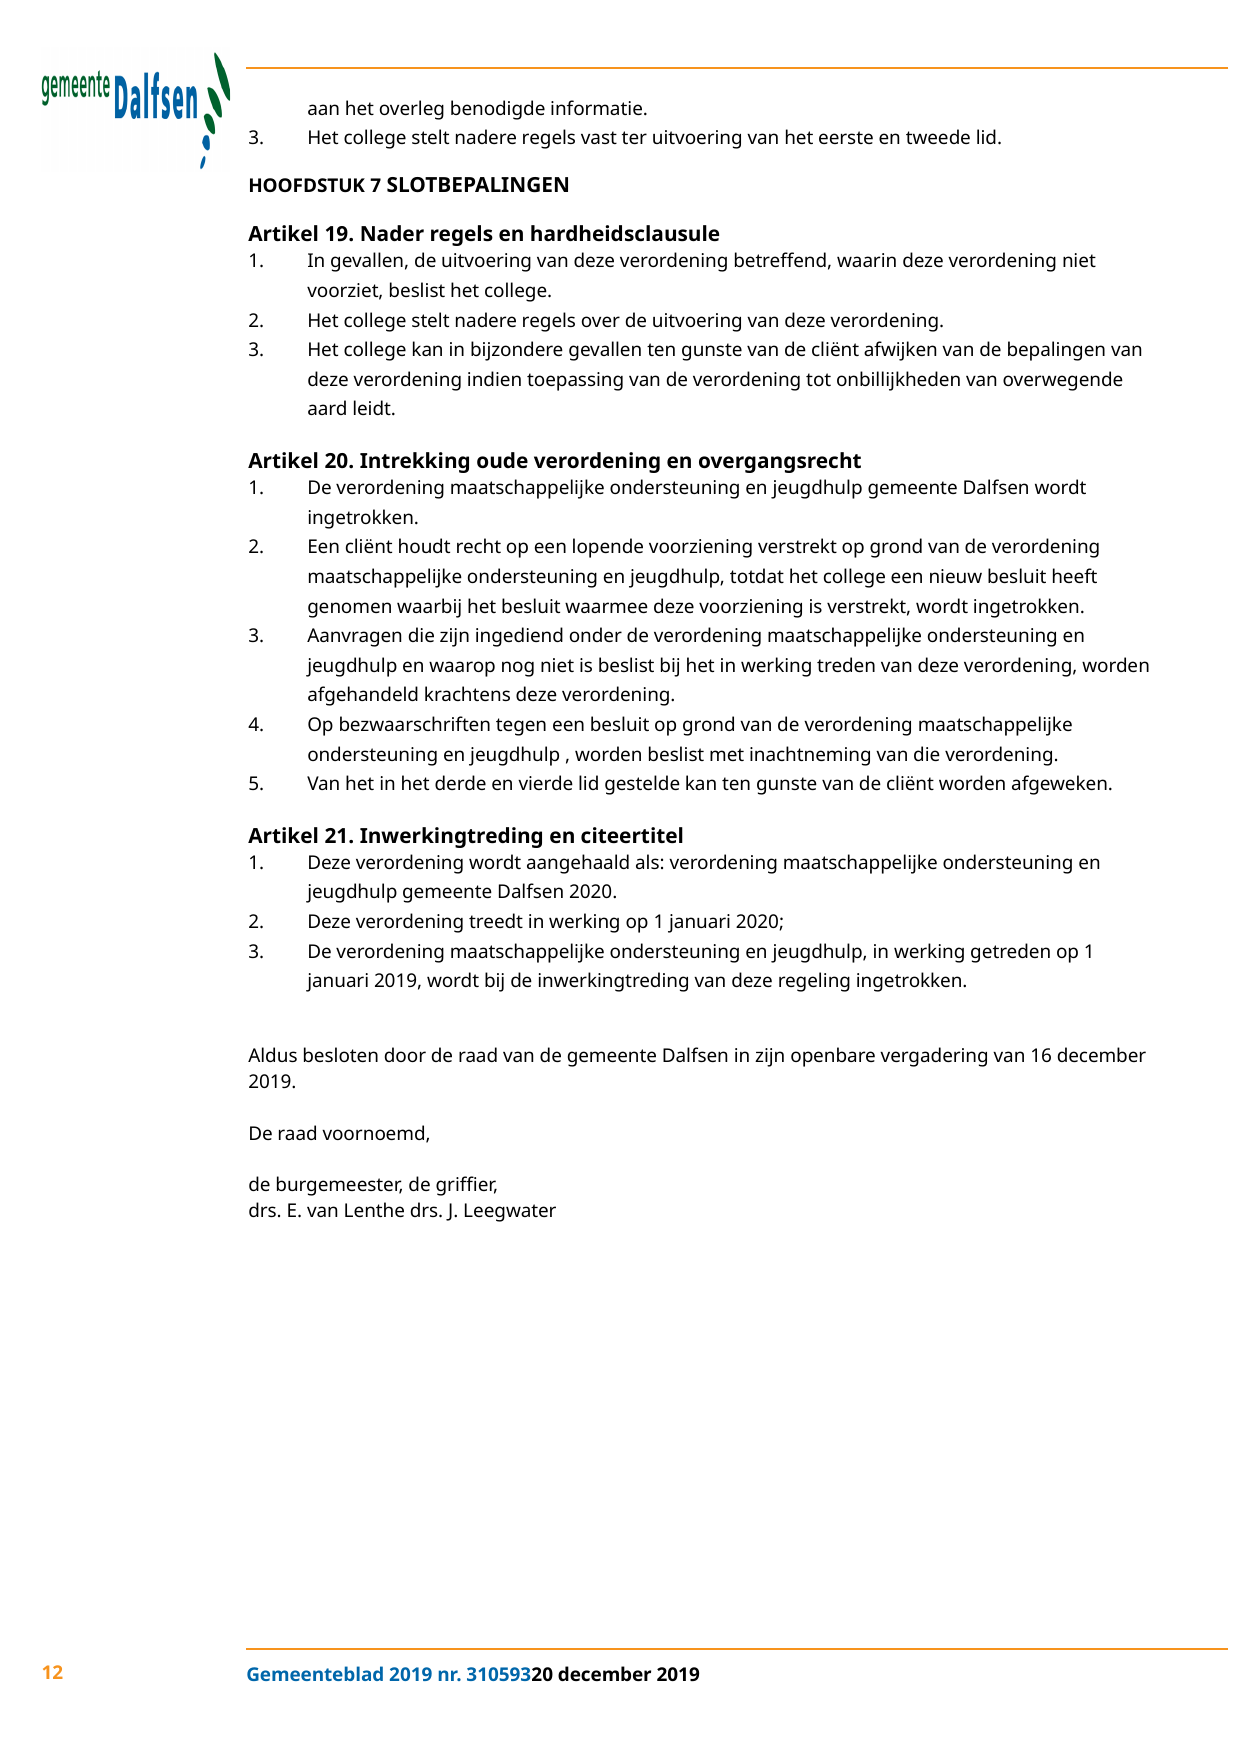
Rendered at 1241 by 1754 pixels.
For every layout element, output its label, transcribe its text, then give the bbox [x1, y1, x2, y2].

list Op bezwaarschriften tegen een besluit op grond van de verordening maatschappelijke ondersteuning en jeugdhulp , worden beslist met inachtneming van die verordening. [248, 711, 1152, 766]
list De verordening maatschappelijke ondersteuning en jeugdhulp gemeente Dalfsen wordt ingetrokken. [248, 474, 1152, 530]
text Artikel 21. Inwerkingtreding en citeertitel [248, 821, 1152, 849]
list Deze verordening wordt aangehaald als: verordening maatschappelijke ondersteuning en jeugdhulp gemeente Dalfsen 2020. [248, 849, 1152, 904]
text HOOFDSTUK 7 SLOTBEPALINGEN [248, 170, 1152, 198]
text drs. E. van Lenthe drs. J. Leegwater [248, 1197, 1152, 1223]
list Het college stelt nadere regels vast ter uitvoering van het eerste en tweede lid. [248, 124, 1152, 150]
list aan het overleg benodigde informatie. [248, 95, 1152, 121]
text Artikel 19. Nader regels en hardheidsclausule [248, 219, 1152, 248]
list Het college stelt nadere regels over de uitvoering van deze verordening. [248, 307, 1152, 333]
text de burgemeester, de griffier, [248, 1171, 1152, 1197]
list In gevallen, de uitvoering van deze verordening betreffend, waarin deze verordening niet voorziet, beslist het college. [248, 248, 1152, 303]
text De raad voornoemd, [248, 1120, 1152, 1146]
picture [41, 47, 231, 172]
list Deze verordening treedt in werking op 1 januari 2020; [248, 908, 1152, 934]
list Van het in het derde en vierde lid gestelde kan ten gunste van de cliënt worden afgeweken. [248, 770, 1152, 796]
text Artikel 20. Intrekking oude verordening en overgangsrecht [248, 446, 1152, 474]
list Een cliënt houdt recht op een lopende voorziening verstrekt op grond van de verordening maatschappelijke ondersteuning en jeugdhulp, totdat het college een nieuw besluit heeft genomen waarbij het besluit waarmee deze voorziening is verstrekt, wordt ingetrokken. [248, 534, 1152, 618]
list Aanvragen die zijn ingediend onder de verordening maatschappelijke ondersteuning en jeugdhulp en waarop nog niet is beslist bij het in werking treden van deze verordening, worden afgehandeld krachtens deze verordening. [248, 622, 1152, 707]
text Aldus besloten door de raad van de gemeente Dalfsen in zijn openbare vergadering van 16 december 2019. [248, 1043, 1152, 1094]
list Het college kan in bijzondere gevallen ten gunste van de cliënt afwijken van de bepalingen van deze verordening indien toepassing van de verordening tot onbillijkheden van overwegende aard leidt. [248, 336, 1152, 421]
list De verordening maatschappelijke ondersteuning en jeugdhulp, in werking getreden op 1 januari 2019, wordt bij de inwerkingtreding van deze regeling ingetrokken. [248, 938, 1152, 993]
